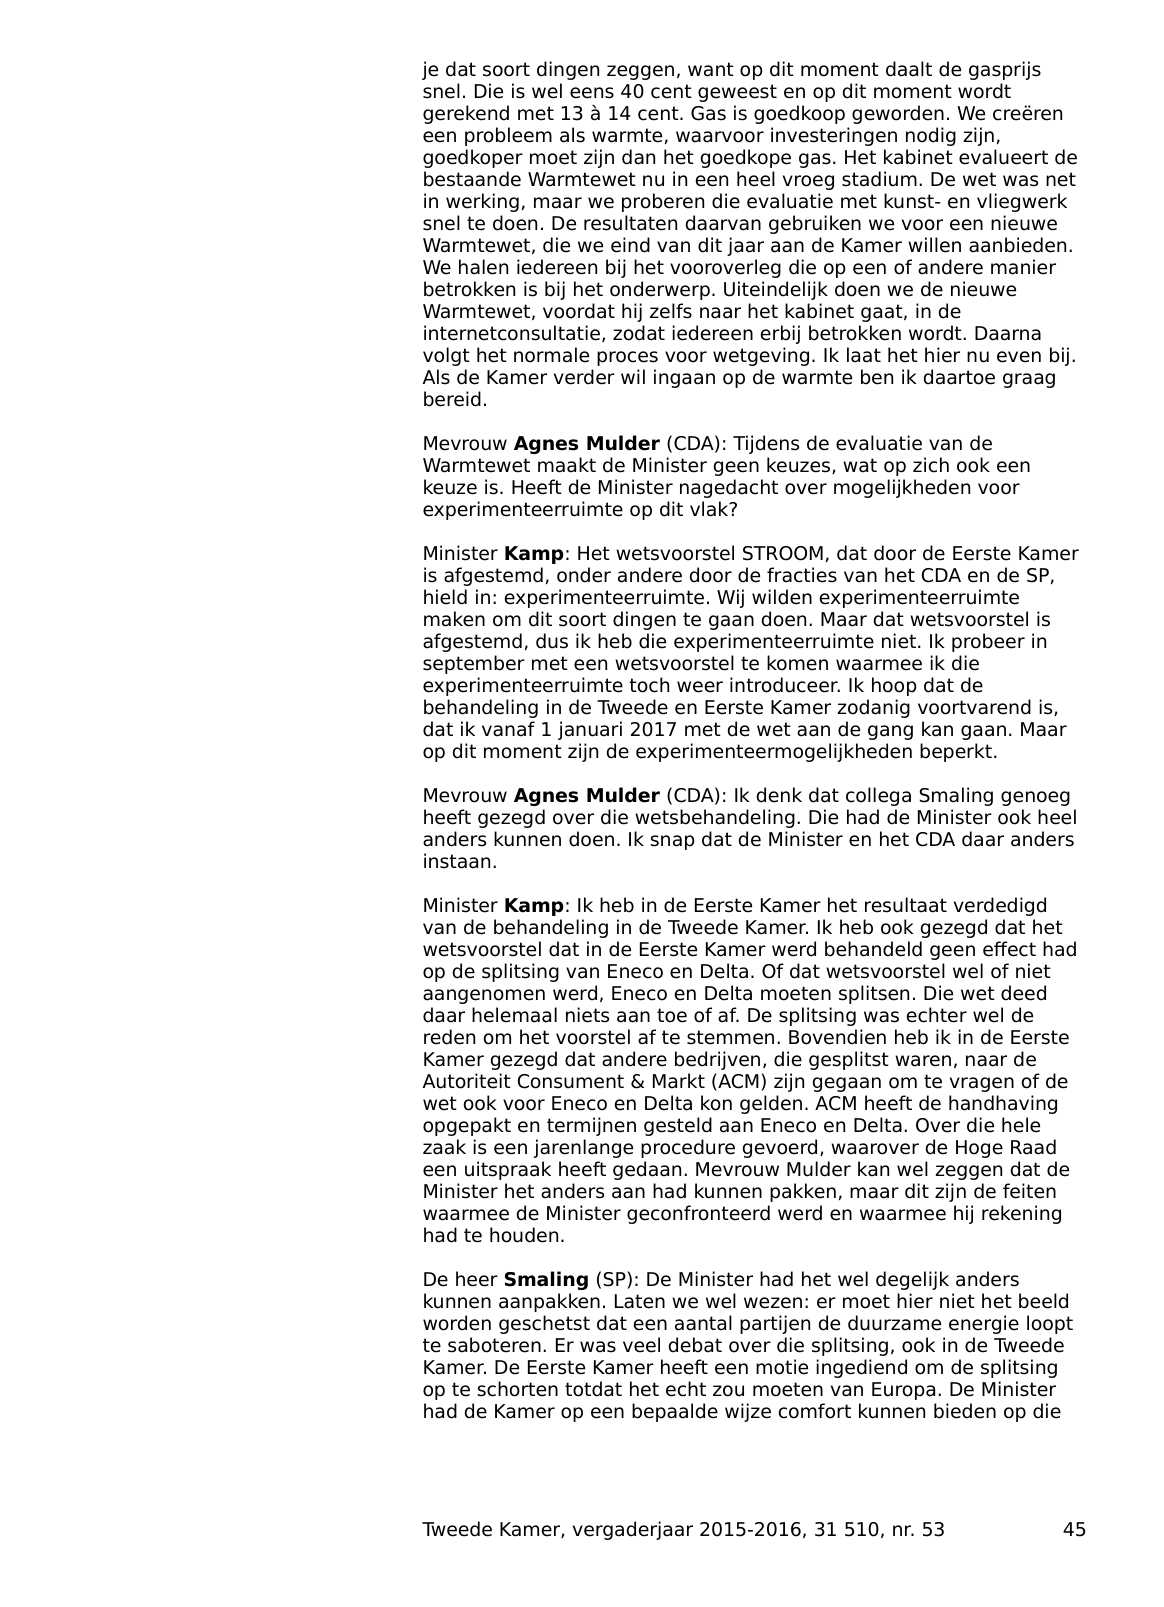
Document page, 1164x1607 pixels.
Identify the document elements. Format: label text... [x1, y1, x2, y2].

text Mevrouw Agnes Mulder (CDA): Tijdens de evaluatie van de Warmtewet maakt de Minister geen keuzes, wat op zich ook een keuze is. Heeft de Minister nagedacht over mogelijkheden voor experimenteerruimte op dit vlak? [422, 433, 1087, 521]
text Minister Kamp: Het wetsvoorstel STROOM, dat door de Eerste Kamer is afgestemd, onder andere door de fracties van het CDA en de SP, hield in: experimenteerruimte. Wij wilden experimenteerruimte maken om dit soort dingen te gaan doen. Maar dat wetsvoorstel is afgestemd, dus ik heb die experimenteerruimte niet. Ik probeer in september met een wetsvoorstel te komen waarmee ik die experimenteerruimte toch weer introduceer. Ik hoop dat de behandeling in de Tweede en Eerste Kamer zodanig voortvarend is, dat ik vanaf 1 januari 2017 met de wet aan de gang kan gaan. Maar op dit moment zijn de experimenteermogelijkheden beperkt. [422, 543, 1087, 763]
text Mevrouw Agnes Mulder (CDA): Ik denk dat collega Smaling genoeg heeft gezegd over die wetsbehandeling. Die had de Minister ook heel anders kunnen doen. Ik snap dat de Minister en het CDA daar anders instaan. [422, 785, 1087, 873]
text Minister Kamp: Ik heb in de Eerste Kamer het resultaat verdedigd van de behandeling in de Tweede Kamer. Ik heb ook gezegd dat het wetsvoorstel dat in de Eerste Kamer werd behandeld geen effect had op de splitsing van Eneco en Delta. Of dat wetsvoorstel wel of niet aangenomen werd, Eneco en Delta moeten splitsen. Die wet deed daar helemaal niets aan toe of af. De splitsing was echter wel de reden om het voorstel af te stemmen. Bovendien heb ik in de Eerste Kamer gezegd dat andere bedrijven, die gesplitst waren, naar de Autoriteit Consument & Markt (ACM) zijn gegaan om te vragen of de wet ook voor Eneco en Delta kon gelden. ACM heeft de handhaving opgepakt en termijnen gesteld aan Eneco en Delta. Over die hele zaak is een jarenlange procedure gevoerd, waarover de Hoge Raad een uitspraak heeft gedaan. Mevrouw Mulder kan wel zeggen dat de Minister het anders aan had kunnen pakken, maar dit zijn de feiten waarmee de Minister geconfronteerd werd en waarmee hij rekening had te houden. [422, 895, 1087, 1247]
text De heer Smaling (SP): De Minister had het wel degelijk anders kunnen aanpakken. Laten we wel wezen: er moet hier niet het beeld worden geschetst dat een aantal partijen de duurzame energie loopt te saboteren. Er was veel debat over die splitsing, ook in de Tweede Kamer. De Eerste Kamer heeft een motie ingediend om de splitsing op te schorten totdat het echt zou moeten van Europa. De Minister had de Kamer op een bepaalde wijze comfort kunnen bieden op die [422, 1269, 1087, 1423]
text je dat soort dingen zeggen, want op dit moment daalt de gasprijs snel. Die is wel eens 40 cent geweest en op dit moment wordt gerekend met 13 à 14 cent. Gas is goedkoop geworden. We creëren een probleem als warmte, waarvoor investeringen nodig zijn, goedkoper moet zijn dan het goedkope gas. Het kabinet evalueert de bestaande Warmtewet nu in een heel vroeg stadium. De wet was net in werking, maar we proberen die evaluatie met kunst- en vliegwerk snel te doen. De resultaten daarvan gebruiken we voor een nieuwe Warmtewet, die we eind van dit jaar aan de Kamer willen aanbieden. We halen iedereen bij het vooroverleg die op een of andere manier betrokken is bij het onderwerp. Uiteindelijk doen we de nieuwe Warmtewet, voordat hij zelfs naar het kabinet gaat, in de internetconsultatie, zodat iedereen erbij betrokken wordt. Daarna volgt het normale proces voor wetgeving. Ik laat het hier nu even bij. Als de Kamer verder wil ingaan op de warmte ben ik daartoe graag bereid. [422, 59, 1087, 411]
